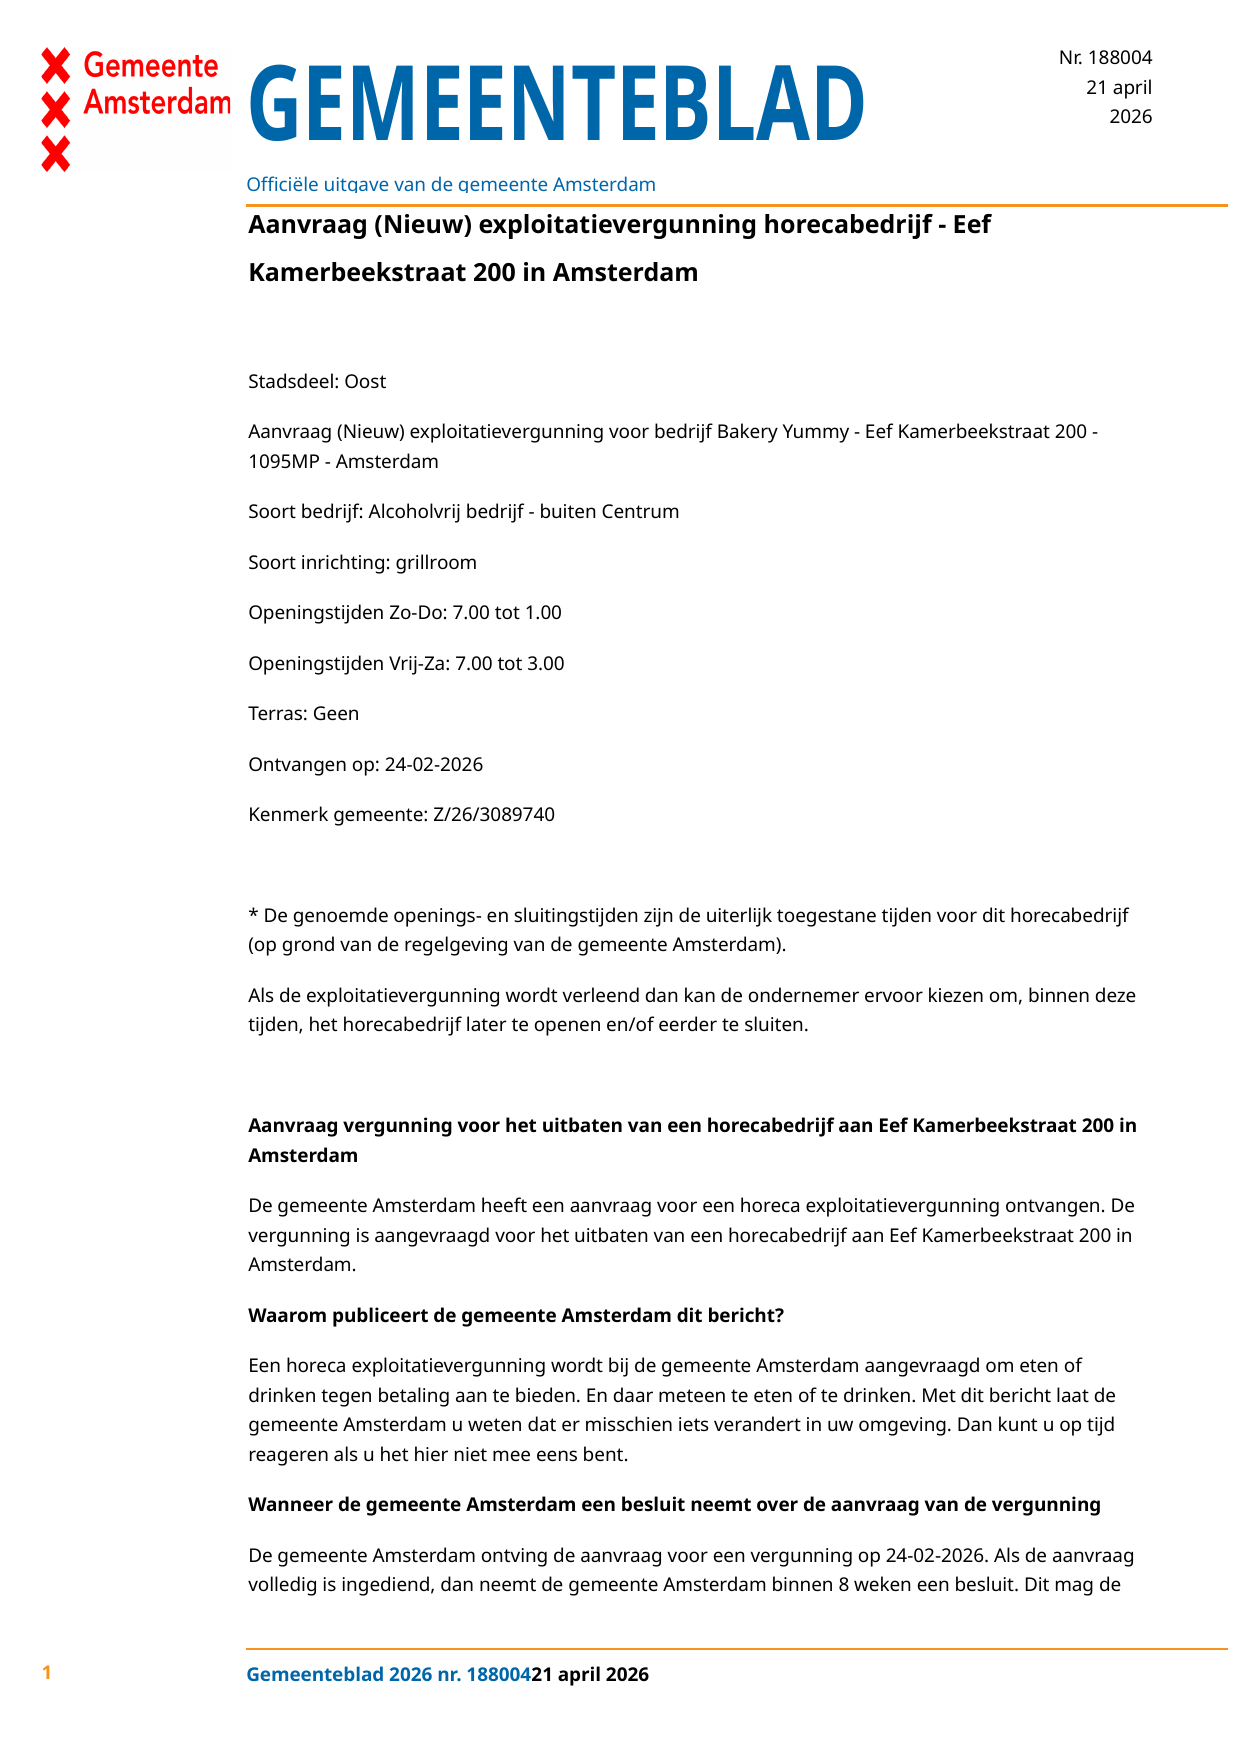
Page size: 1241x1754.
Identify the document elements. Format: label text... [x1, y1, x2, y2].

text Openingstijden Vrij-Za: 7.00 tot 3.00 [248, 650, 1152, 676]
text Waarom publiceert de gemeente Amsterdam dit bericht? [248, 1302, 1152, 1328]
text Ontvangen op: 24-02-2026 [248, 751, 1152, 777]
text De gemeente Amsterdam ontving de aanvraag voor een vergunning op 24-02-2026. Als de aanvraag volledig is ingediend, dan neemt de gemeente Amsterdam binnen 8 weken een besluit. Dit mag de [248, 1542, 1152, 1597]
text Wanneer de gemeente Amsterdam een besluit neemt over de aanvraag van de vergunning [248, 1492, 1152, 1517]
text Stadsdeel: Oost [248, 368, 1152, 394]
text Soort inrichting: grillroom [248, 549, 1152, 575]
text Aanvraag vergunning voor het uitbaten van een horecabedrijf aan Eef Kamerbeekstraat 200 in Amsterdam [248, 1112, 1152, 1168]
text * De genoemde openings- en sluitingstijden zijn de uiterlijk toegestane tijden voor dit horecabedrijf (op grond van de regelgeving van de gemeente Amsterdam). [248, 902, 1152, 957]
text Soort bedrijf: Alcoholvrij bedrijf - buiten Centrum [248, 499, 1152, 524]
text Terras: Geen [248, 700, 1152, 726]
text Een horeca exploitatievergunning wordt bij de gemeente Amsterdam aangevraagd om eten of drinken tegen betaling aan te bieden. En daar meteen te eten of te drinken. Met dit bericht laat de gemeente Amsterdam u weten dat er misschien iets verandert in uw omgeving. Dan kunt u op tijd reageren als u het hier niet mee eens bent. [248, 1352, 1152, 1467]
text Openingstijden Zo-Do: 7.00 tot 1.00 [248, 599, 1152, 625]
picture [41, 47, 231, 172]
text De gemeente Amsterdam heeft een aanvraag voor een horeca exploitatievergunning ontvangen. De vergunning is aangevraagd voor het uitbaten van een horecabedrijf aan Eef Kamerbeekstraat 200 in Amsterdam. [248, 1192, 1152, 1277]
text Als de exploitatievergunning wordt verleend dan kan de ondernemer ervoor kiezen om, binnen deze tijden, het horecabedrijf later te openen en/of eerder te sluiten. [248, 982, 1152, 1037]
text Kenmerk gemeente: Z/26/3089740 [248, 801, 1152, 827]
text Aanvraag (Nieuw) exploitatievergunning voor bedrijf Bakery Yummy - Eef Kamerbeekstraat 200 - 1095MP - Amsterdam [248, 419, 1152, 474]
text Aanvraag (Nieuw) exploitatievergunning horecabedrijf - Eef Kamerbeekstraat 200 in Amsterdam [248, 207, 1152, 288]
